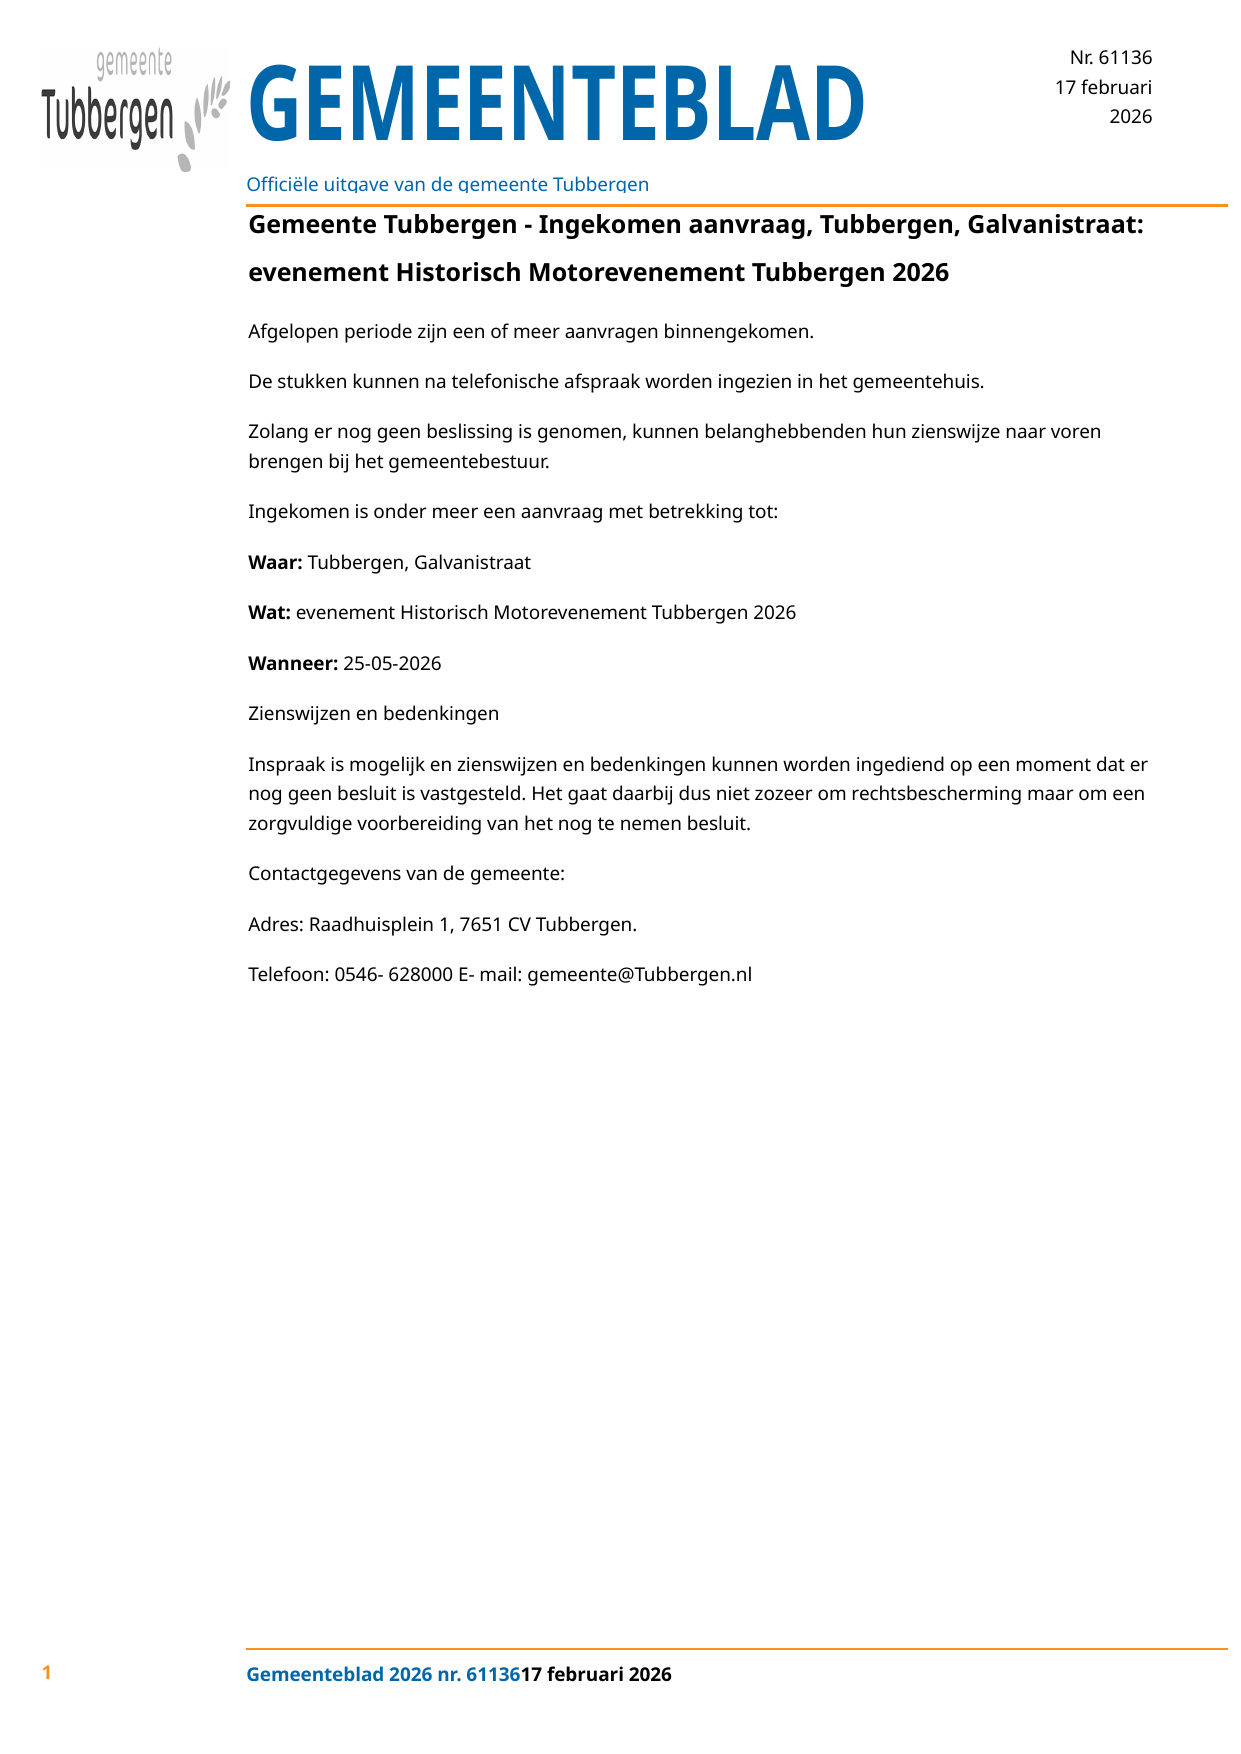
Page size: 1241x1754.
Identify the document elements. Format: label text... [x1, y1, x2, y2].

text Zienswijzen en bedenkingen [248, 700, 1152, 726]
text Telefoon: 0546- 628000 E- mail: gemeente@Tubbergen.nl [248, 961, 1152, 987]
picture [41, 47, 231, 172]
text Wanneer: 25-05-2026 [248, 650, 1152, 676]
text Inspraak is mogelijk en zienswijzen en bedenkingen kunnen worden ingediend op een moment dat er nog geen besluit is vastgesteld. Het gaat daarbij dus niet zozeer om rechtsbescherming maar om een zorgvuldige voorbereiding van het nog te nemen besluit. [248, 751, 1152, 836]
text Afgelopen periode zijn een of meer aanvragen binnengekomen. [248, 318, 1152, 344]
text Zolang er nog geen beslissing is genomen, kunnen belanghebbenden hun zienswijze naar voren brengen bij het gemeentebestuur. [248, 419, 1152, 474]
text Contactgegevens van de gemeente: [248, 860, 1152, 886]
text Wat: evenement Historisch Motorevenement Tubbergen 2026 [248, 599, 1152, 625]
text De stukken kunnen na telefonische afspraak worden ingezien in het gemeentehuis. [248, 368, 1152, 394]
text Waar: Tubbergen, Galvanistraat [248, 549, 1152, 575]
text Adres: Raadhuisplein 1, 7651 CV Tubbergen. [248, 911, 1152, 937]
text Ingekomen is onder meer een aanvraag met betrekking tot: [248, 499, 1152, 524]
text Gemeente Tubbergen - Ingekomen aanvraag, Tubbergen, Galvanistraat: evenement Historisch Motorevenement Tubbergen 2026 [248, 207, 1152, 288]
